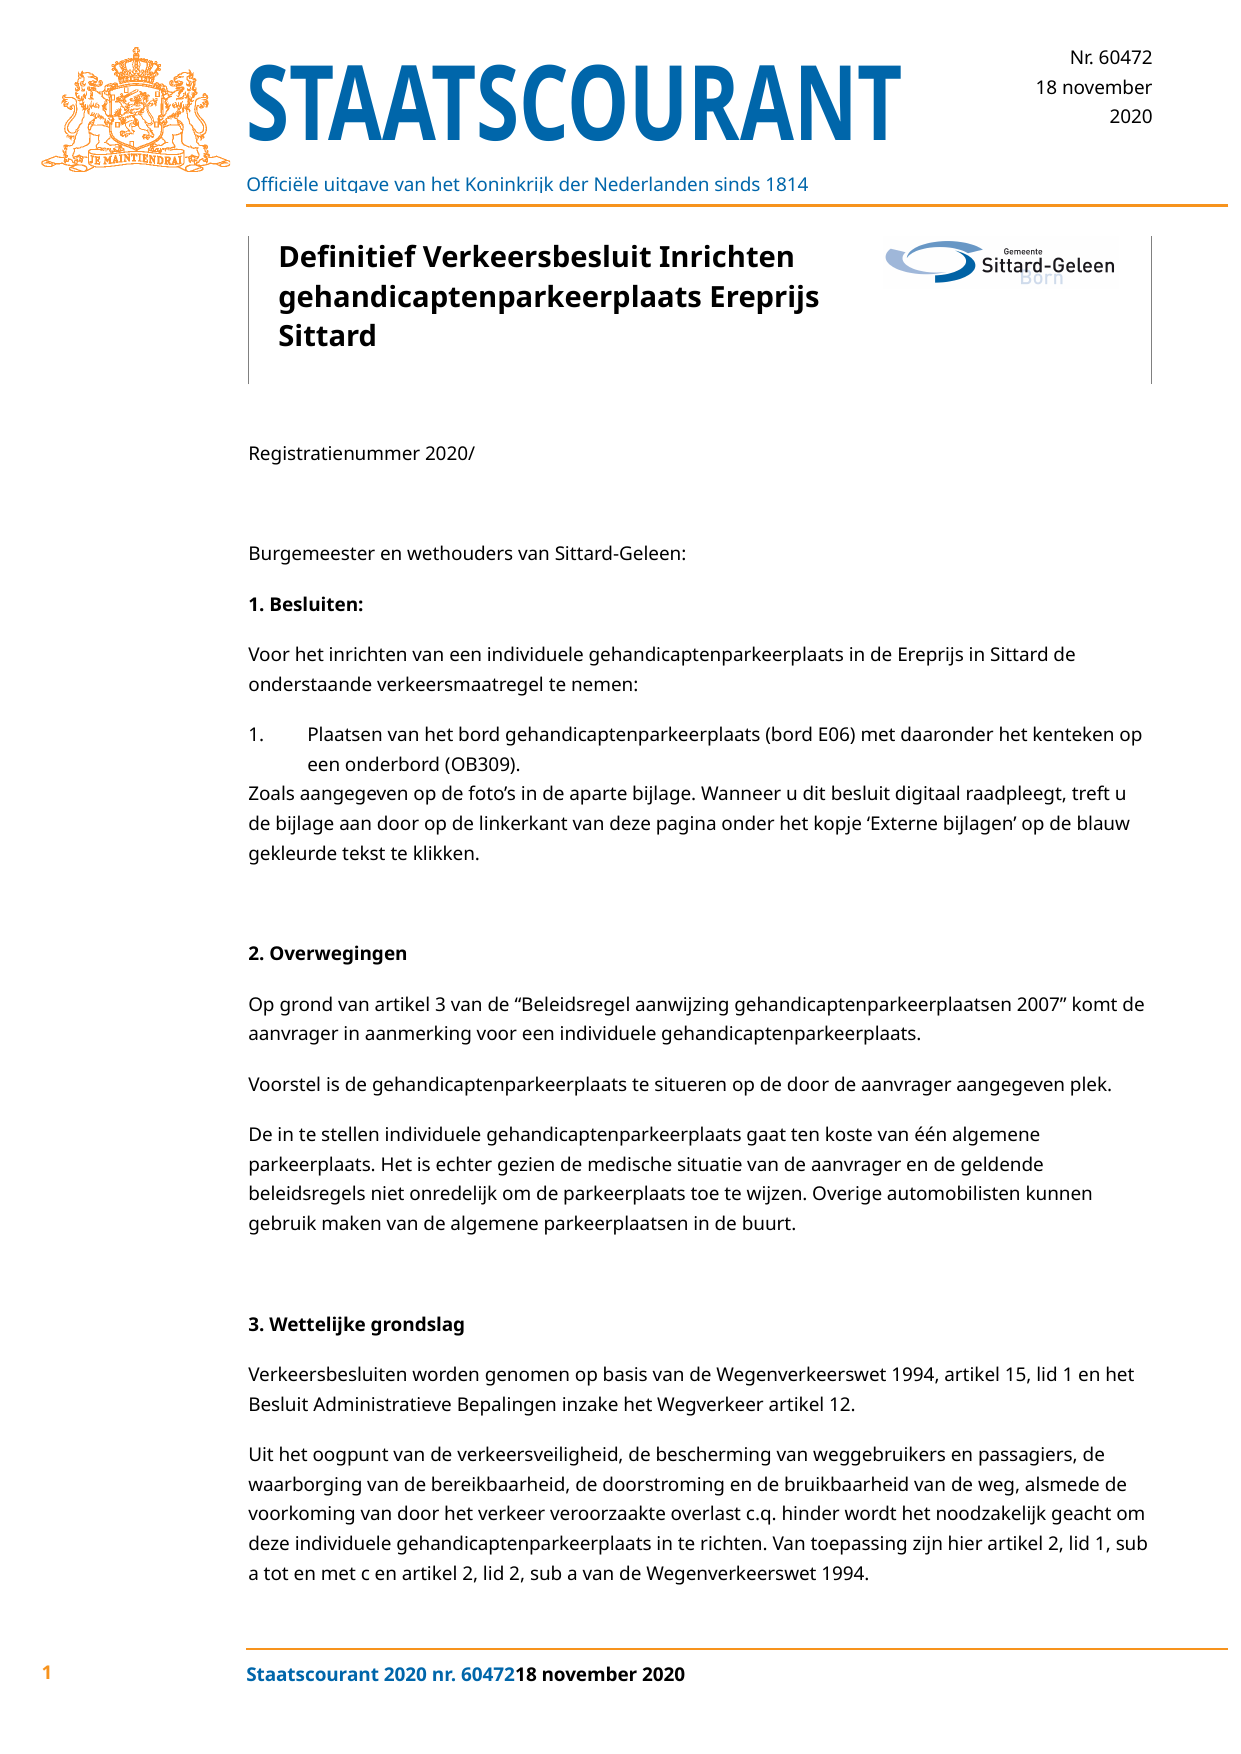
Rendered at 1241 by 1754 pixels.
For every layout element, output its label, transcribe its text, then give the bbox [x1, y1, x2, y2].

text Uit het oogpunt van de verkeersveiligheid, de bescherming van weggebruikers en passagiers, de waarborging van de bereikbaarheid, de doorstroming en de bruikbaarheid van de weg, alsmede de voorkoming van door het verkeer veroorzaakte overlast c.q. hinder wordt het noodzakelijk geacht om deze individuele gehandicaptenparkeerplaats in te richten. Van toepassing zijn hier artikel 2, lid 1, sub a tot en met c en artikel 2, lid 2, sub a van de Wegenverkeerswet 1994. [248, 1441, 1152, 1585]
text Registratienummer 2020/ [248, 440, 1152, 465]
list Plaatsen van het bord gehandicaptenparkeerplaats (bord E06) met daaronder het kenteken op een onderbord (OB309). [248, 721, 1152, 777]
text De in te stellen individuele gehandicaptenparkeerplaats gaat ten koste van één algemene parkeerplaats. Het is echter gezien de medische situatie van de aanvrager en de geldende beleidsregels niet onredelijk om de parkeerplaats toe te wijzen. Overige automobilisten kunnen gebruik maken van de algemene parkeerplaatsen in de buurt. [248, 1121, 1152, 1236]
table_header Definitief Verkeersbesluit Inrichten gehandicaptenparkeerplaats Ereprijs Sittard [249, 236, 850, 384]
text 1. Besluiten: [248, 591, 1152, 617]
table_header [850, 236, 1151, 384]
text Zoals aangegeven op de foto’s in de aparte bijlage. Wanneer u dit besluit digitaal raadpleegt, treft u de bijlage aan door op de linkerkant van deze pagina onder het kopje ‘Externe bijlagen’ op de blauw gekleurde tekst te klikken. [248, 781, 1152, 865]
text Op grond van artikel 3 van de “Beleidsregel aanwijzing gehandicaptenparkeerplaatsen 2007” komt de aanvrager in aanmerking voor een individuele gehandicaptenparkeerplaats. [248, 991, 1152, 1046]
text Burgemeester en wethouders van Sittard-Geleen: [248, 541, 1152, 566]
text Verkeersbesluiten worden genomen op basis van de Wegenverkeerswet 1994, artikel 15, lid 1 en het Besluit Administratieve Bepalingen inzake het Wegverkeer artikel 12. [248, 1361, 1152, 1417]
picture [41, 47, 231, 172]
text 3. Wettelijke grondslag [248, 1311, 1152, 1337]
text Voorstel is de gehandicaptenparkeerplaats te situeren op de door de aanvrager aangegeven plek. [248, 1071, 1152, 1097]
picture [882, 236, 1119, 289]
text Voor het inrichten van een individuele gehandicaptenparkeerplaats in de Ereprijs in Sittard de onderstaande verkeersmaatregel te nemen: [248, 641, 1152, 697]
text 2. Overwegingen [248, 941, 1152, 966]
